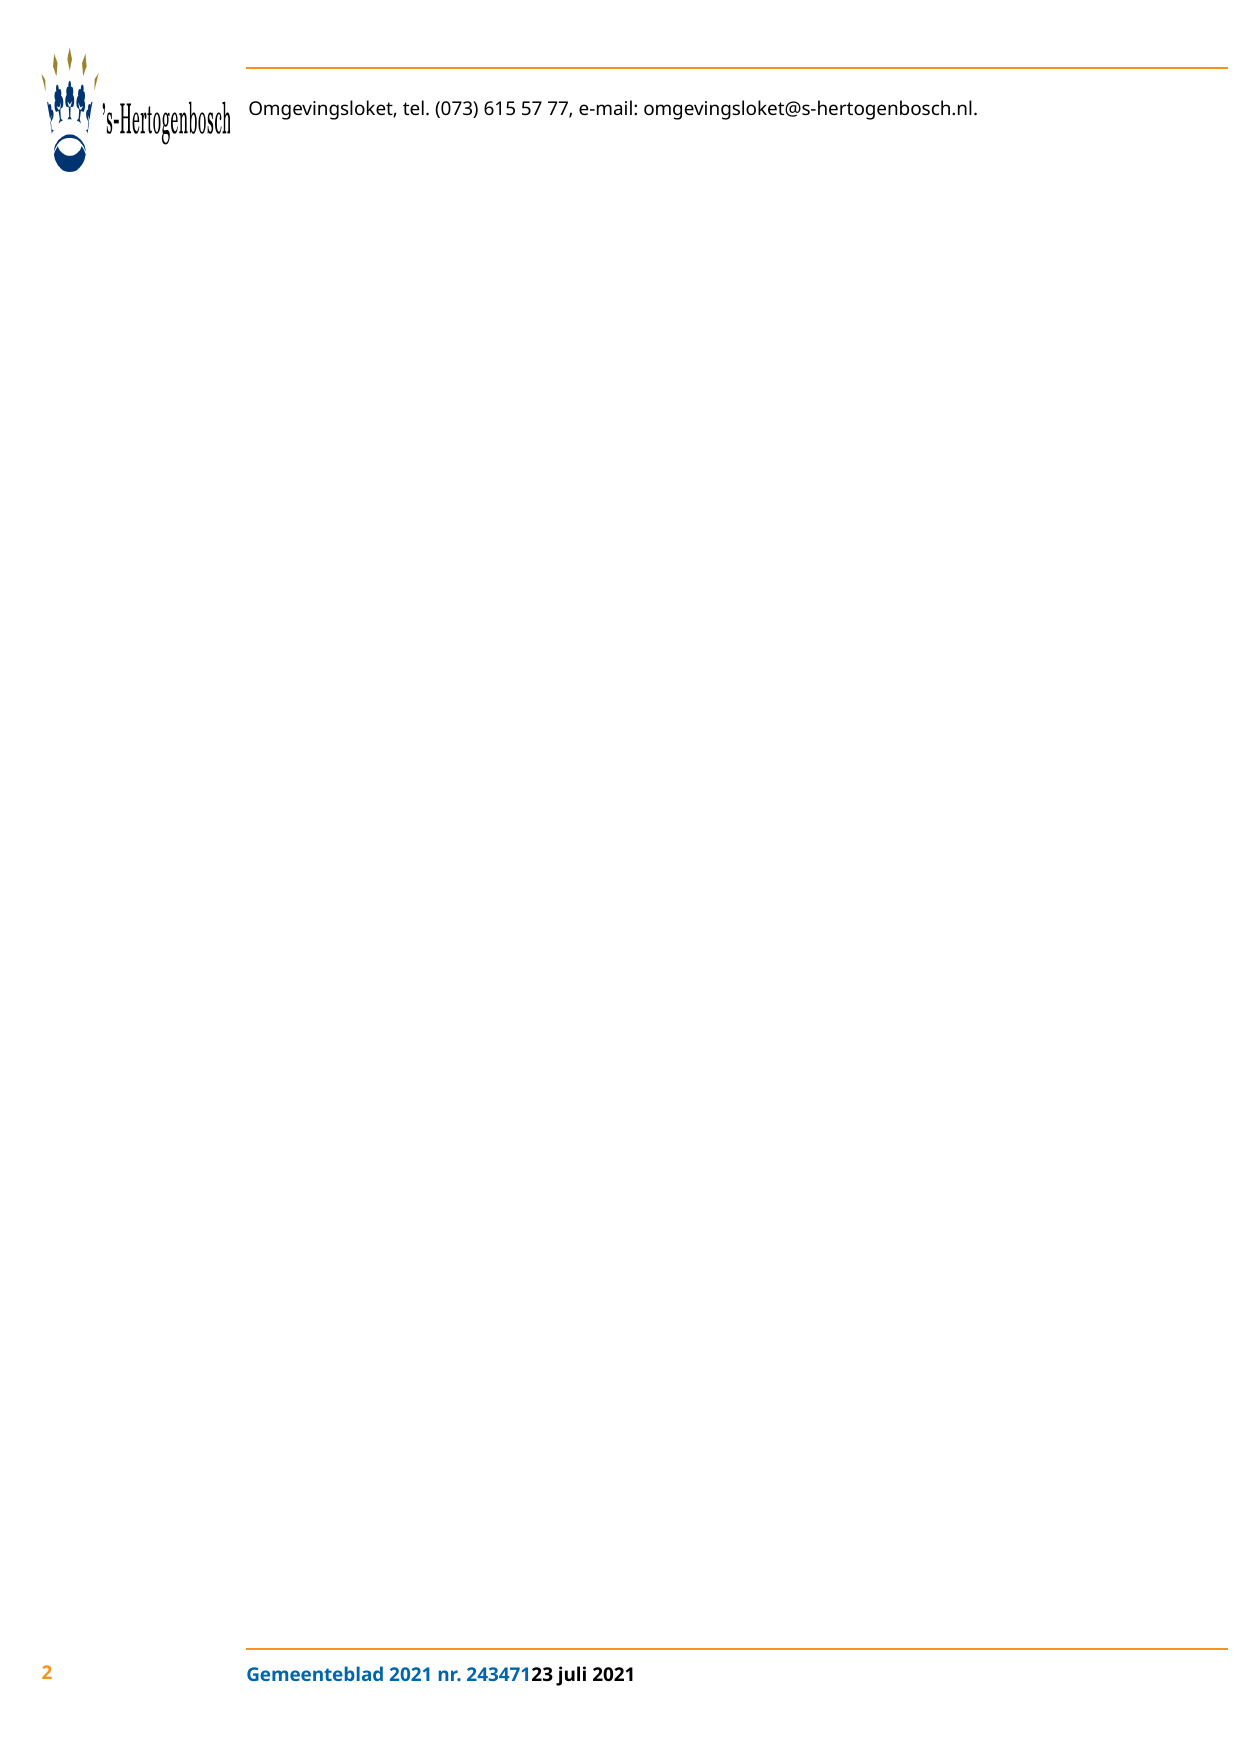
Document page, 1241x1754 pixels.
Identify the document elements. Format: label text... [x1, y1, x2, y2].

picture [41, 47, 231, 172]
text Omgevingsloket, tel. (073) 615 57 77, e-mail: omgevingsloket@s-hertogenbosch.nl. [248, 95, 1152, 121]
